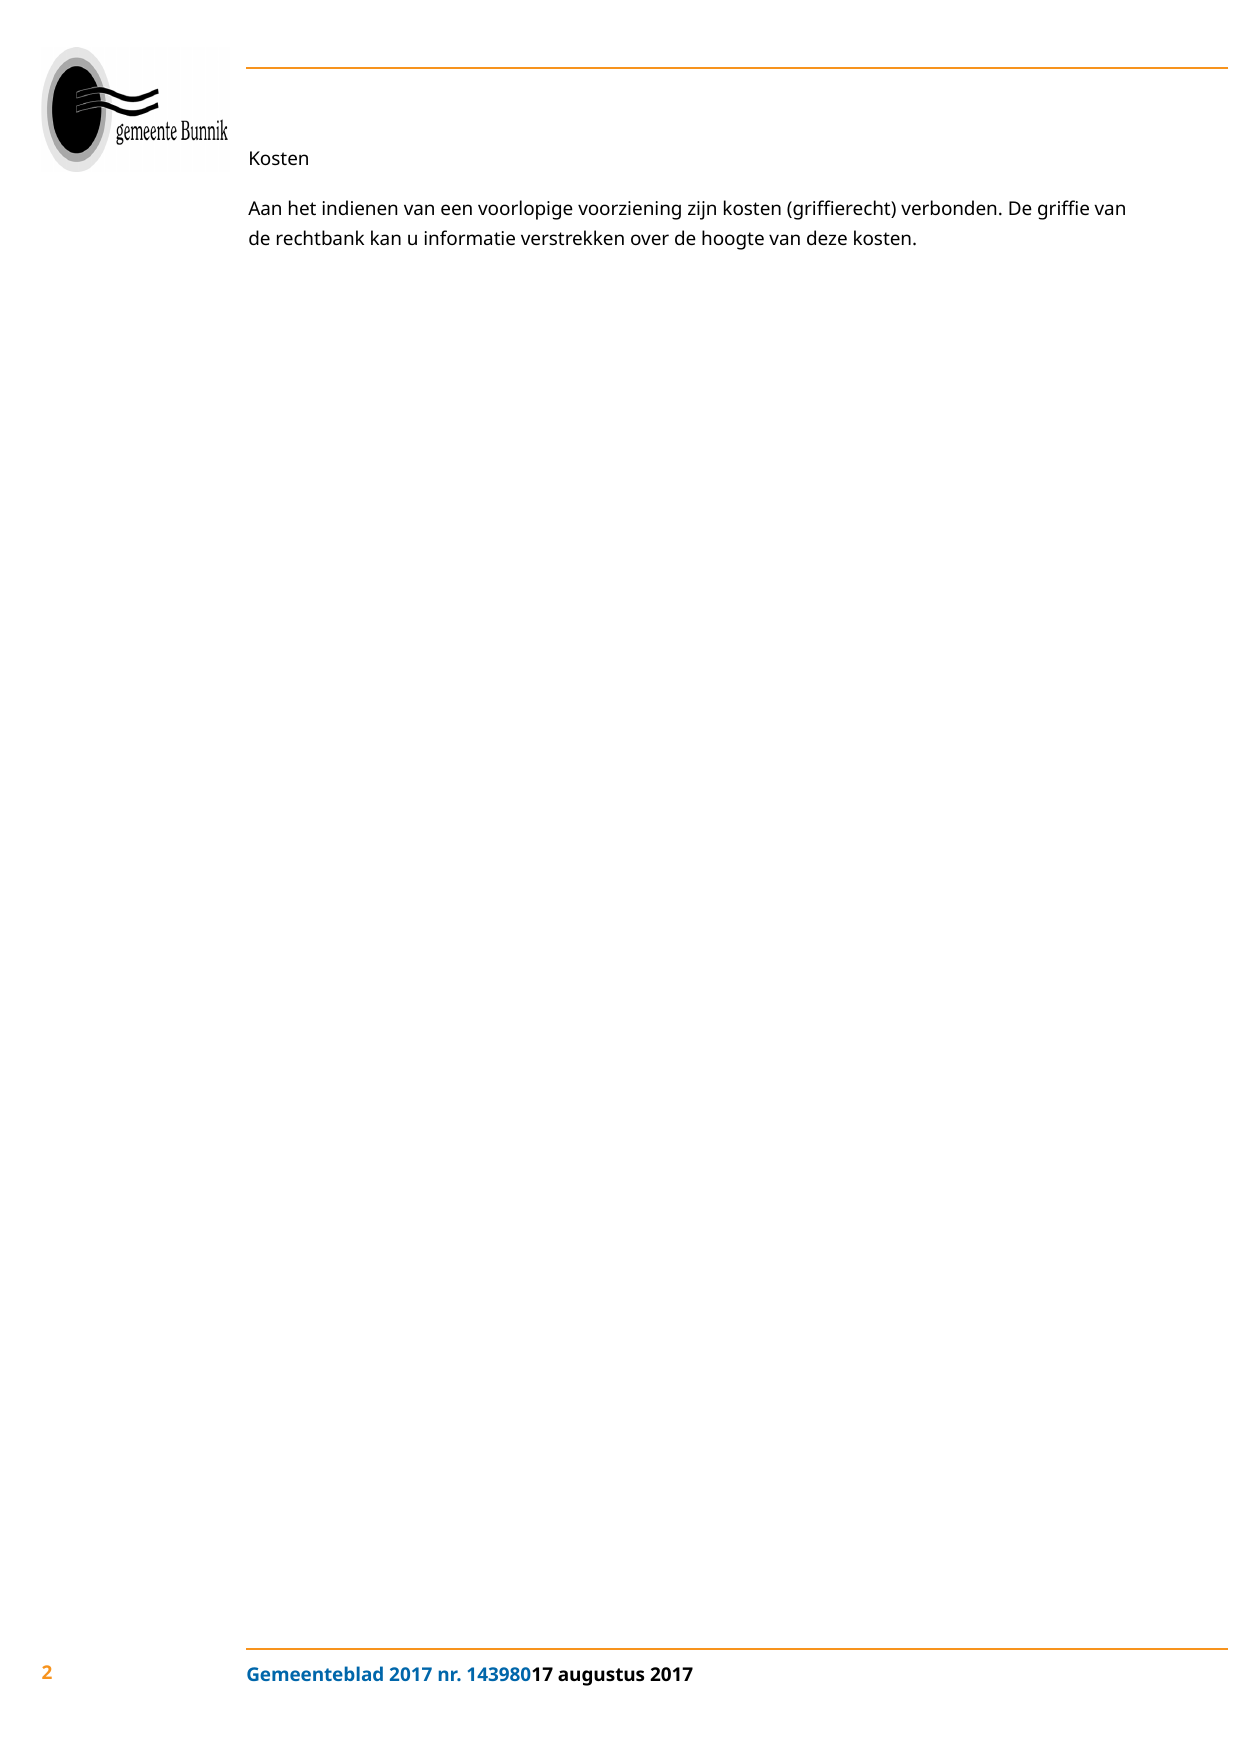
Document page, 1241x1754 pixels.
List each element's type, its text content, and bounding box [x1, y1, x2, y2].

text Kosten [248, 145, 1152, 171]
picture [41, 47, 231, 172]
text Aan het indienen van een voorlopige voorziening zijn kosten (griffierecht) verbonden. De griffie van de rechtbank kan u informatie verstrekken over de hoogte van deze kosten. [248, 196, 1152, 251]
